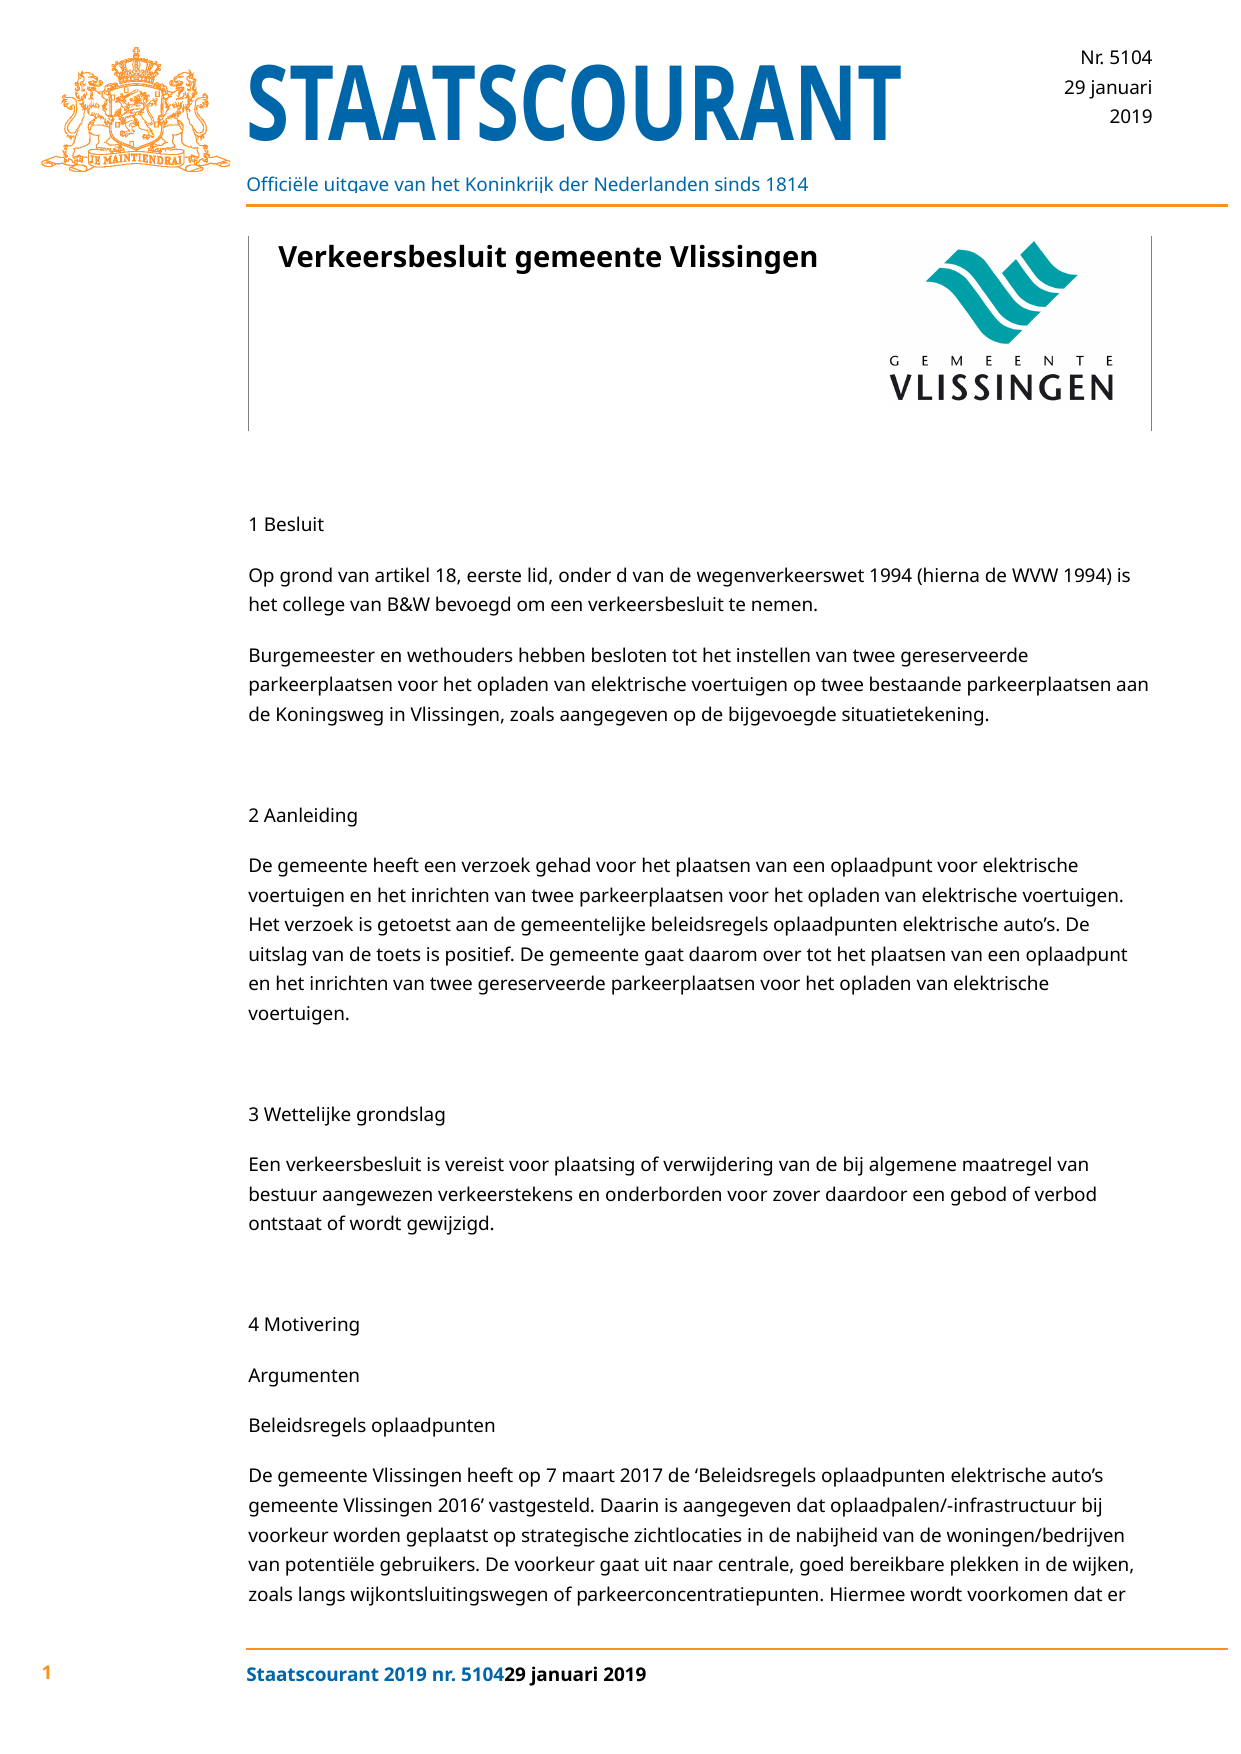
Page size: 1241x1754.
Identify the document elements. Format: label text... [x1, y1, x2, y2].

picture [41, 47, 231, 172]
text Op grond van artikel 18, eerste lid, onder d van de wegenverkeerswet 1994 (hierna de WVW 1994) is het college van B&W bevoegd om een verkeersbesluit te nemen. [248, 562, 1152, 617]
text Burgemeester en wethouders hebben besloten tot het instellen van twee gereserveerde parkeerplaatsen voor het opladen van elektrische voertuigen op twee bestaande parkeerplaatsen aan de Koningsweg in Vlissingen, zoals aangegeven op de bijgevoegde situatietekening. [248, 642, 1152, 727]
text Een verkeersbesluit is vereist voor plaatsing of verwijdering van de bij algemene maatregel van bestuur aangewezen verkeerstekens en onderborden voor zover daardoor een gebod of verbod ontstaat of wordt gewijzigd. [248, 1151, 1152, 1236]
text Beleidsregels oplaadpunten [248, 1412, 1152, 1438]
table_header Verkeersbesluit gemeente Vlissingen [249, 236, 850, 431]
text Argumenten [248, 1362, 1152, 1387]
text 3 Wettelijke grondslag [248, 1101, 1152, 1127]
text 1 Besluit [248, 511, 1152, 537]
table_header [850, 236, 1151, 431]
text De gemeente heeft een verzoek gehad voor het plaatsen van een oplaadpunt voor elektrische voertuigen en het inrichten van twee parkeerplaatsen voor het opladen van elektrische voertuigen. Het verzoek is getoetst aan de gemeentelijke beleidsregels oplaadpunten elektrische auto’s. De uitslag van de toets is positief. De gemeente gaat daarom over tot het plaatsen van een oplaadpunt en het inrichten van twee gereserveerde parkeerplaatsen voor het opladen van elektrische voertuigen. [248, 852, 1152, 1026]
text 4 Motivering [248, 1311, 1152, 1337]
picture [882, 236, 1119, 406]
text De gemeente Vlissingen heeft op 7 maart 2017 de ‘Beleidsregels oplaadpunten elektrische auto’s gemeente Vlissingen 2016’ vastgesteld. Daarin is aangegeven dat oplaadpalen/-infrastructuur bij voorkeur worden geplaatst op strategische zichtlocaties in de nabijheid van de woningen/bedrijven van potentiële gebruikers. De voorkeur gaat uit naar centrale, goed bereikbare plekken in de wijken, zoals langs wijkontsluitingswegen of parkeerconcentratiepunten. Hiermee wordt voorkomen dat er [248, 1463, 1152, 1607]
text 2 Aanleiding [248, 802, 1152, 827]
